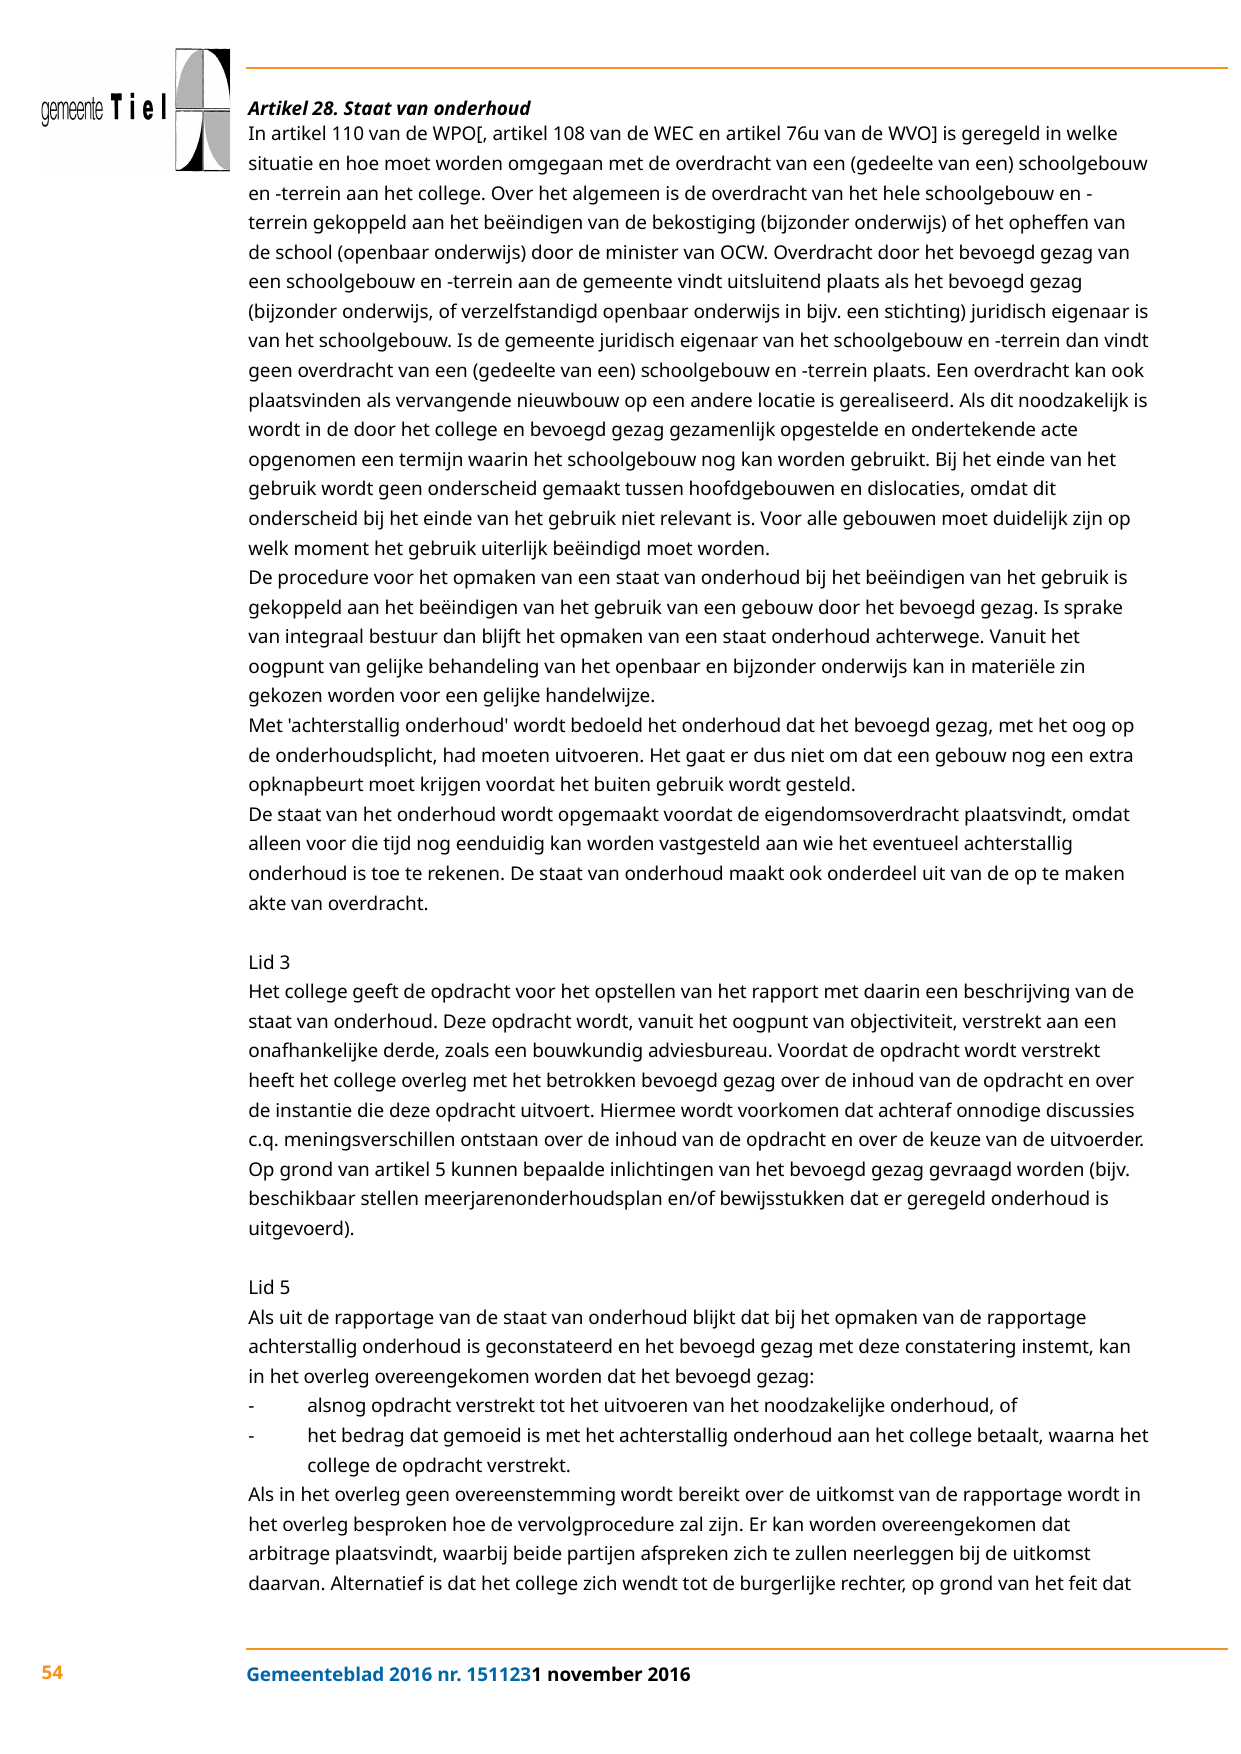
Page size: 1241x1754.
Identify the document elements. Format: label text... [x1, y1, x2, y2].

text Met 'achterstallig onderhoud' wordt bedoeld het onderhoud dat het bevoegd gezag, met het oog op de onderhoudsplicht, had moeten uitvoeren. Het gaat er dus niet om dat een gebouw nog een extra opknapbeurt moet krijgen voordat het buiten gebruik wordt gesteld. [248, 712, 1152, 797]
text Lid 5 [248, 1274, 1152, 1300]
text In artikel 110 van de WPO[, artikel 108 van de WEC en artikel 76u van de WVO] is geregeld in welke situatie en hoe moet worden omgegaan met de overdracht van een (gedeelte van een) schoolgebouw en -terrein aan het college. Over het algemeen is de overdracht van het hele schoolgebouw en -terrein gekoppeld aan het beëindigen van de bekostiging (bijzonder onderwijs) of het opheffen van de school (openbaar onderwijs) door de minister van OCW. Overdracht door het bevoegd gezag van een schoolgebouw en -terrein aan de gemeente vindt uitsluitend plaats als het bevoegd gezag (bijzonder onderwijs, of verzelfstandigd openbaar onderwijs in bijv. een stichting) juridisch eigenaar is van het schoolgebouw. Is de gemeente juridisch eigenaar van het schoolgebouw en -terrein dan vindt geen overdracht van een (gedeelte van een) schoolgebouw en -terrein plaats. Een overdracht kan ook plaatsvinden als vervangende nieuwbouw op een andere locatie is gerealiseerd. Als dit noodzakelijk is wordt in de door het college en bevoegd gezag gezamenlijk opgestelde en ondertekende acte opgenomen een termijn waarin het schoolgebouw nog kan worden gebruikt. Bij het einde van het gebruik wordt geen onderscheid gemaakt tussen hoofdgebouwen en dislocaties, omdat dit onderscheid bij het einde van het gebruik niet relevant is. Voor alle gebouwen moet duidelijk zijn op welk moment het gebruik uiterlijk beëindigd moet worden. [248, 121, 1152, 560]
text Als uit de rapportage van de staat van onderhoud blijkt dat bij het opmaken van de rapportage achterstallig onderhoud is geconstateerd en het bevoegd gezag met deze constatering instemt, kan in het overleg overeengekomen worden dat het bevoegd gezag: [248, 1304, 1152, 1389]
text Artikel 28. Staat van onderhoud [248, 95, 1152, 121]
list het bedrag dat gemoeid is met het achterstallig onderhoud aan het college betaalt, waarna het college de opdracht verstrekt. [248, 1422, 1152, 1477]
text De staat van het onderhoud wordt opgemaakt voordat de eigendomsoverdracht plaatsvindt, omdat alleen voor die tijd nog eenduidig kan worden vastgesteld aan wie het eventueel achterstallig onderhoud is toe te rekenen. De staat van onderhoud maakt ook onderdeel uit van de op te maken akte van overdracht. [248, 801, 1152, 915]
list alsnog opdracht verstrekt tot het uitvoeren van het noodzakelijke onderhoud, of [248, 1393, 1152, 1418]
text De procedure voor het opmaken van een staat van onderhoud bij het beëindigen van het gebruik is gekoppeld aan het beëindigen van het gebruik van een gebouw door het bevoegd gezag. Is sprake van integraal bestuur dan blijft het opmaken van een staat onderhoud achterwege. Vanuit het oogpunt van gelijke behandeling van het openbaar en bijzonder onderwijs kan in materiële zin gekozen worden voor een gelijke handelwijze. [248, 564, 1152, 708]
text Het college geeft de opdracht voor het opstellen van het rapport met daarin een beschrijving van de staat van onderhoud. Deze opdracht wordt, vanuit het oogpunt van objectiviteit, verstrekt aan een onafhankelijke derde, zoals een bouwkundig adviesbureau. Voordat de opdracht wordt verstrekt heeft het college overleg met het betrokken bevoegd gezag over de inhoud van de opdracht en over de instantie die deze opdracht uitvoert. Hiermee wordt voorkomen dat achteraf onnodige discussies c.q. meningsverschillen ontstaan over de inhoud van de opdracht en over de keuze van de uitvoerder. Op grond van artikel 5 kunnen bepaalde inlichtingen van het bevoegd gezag gevraagd worden (bijv. beschikbaar stellen meerjarenonderhoudsplan en/of bewijsstukken dat er geregeld onderhoud is uitgevoerd). [248, 978, 1152, 1241]
text Lid 3 [248, 949, 1152, 974]
picture [41, 47, 231, 172]
text Als in het overleg geen overeenstemming wordt bereikt over de uitkomst van de rapportage wordt in het overleg besproken hoe de vervolgprocedure zal zijn. Er kan worden overeengekomen dat arbitrage plaatsvindt, waarbij beide partijen afspreken zich te zullen neerleggen bij de uitkomst daarvan. Alternatief is dat het college zich wendt tot de burgerlijke rechter, op grond van het feit dat [248, 1481, 1152, 1596]
